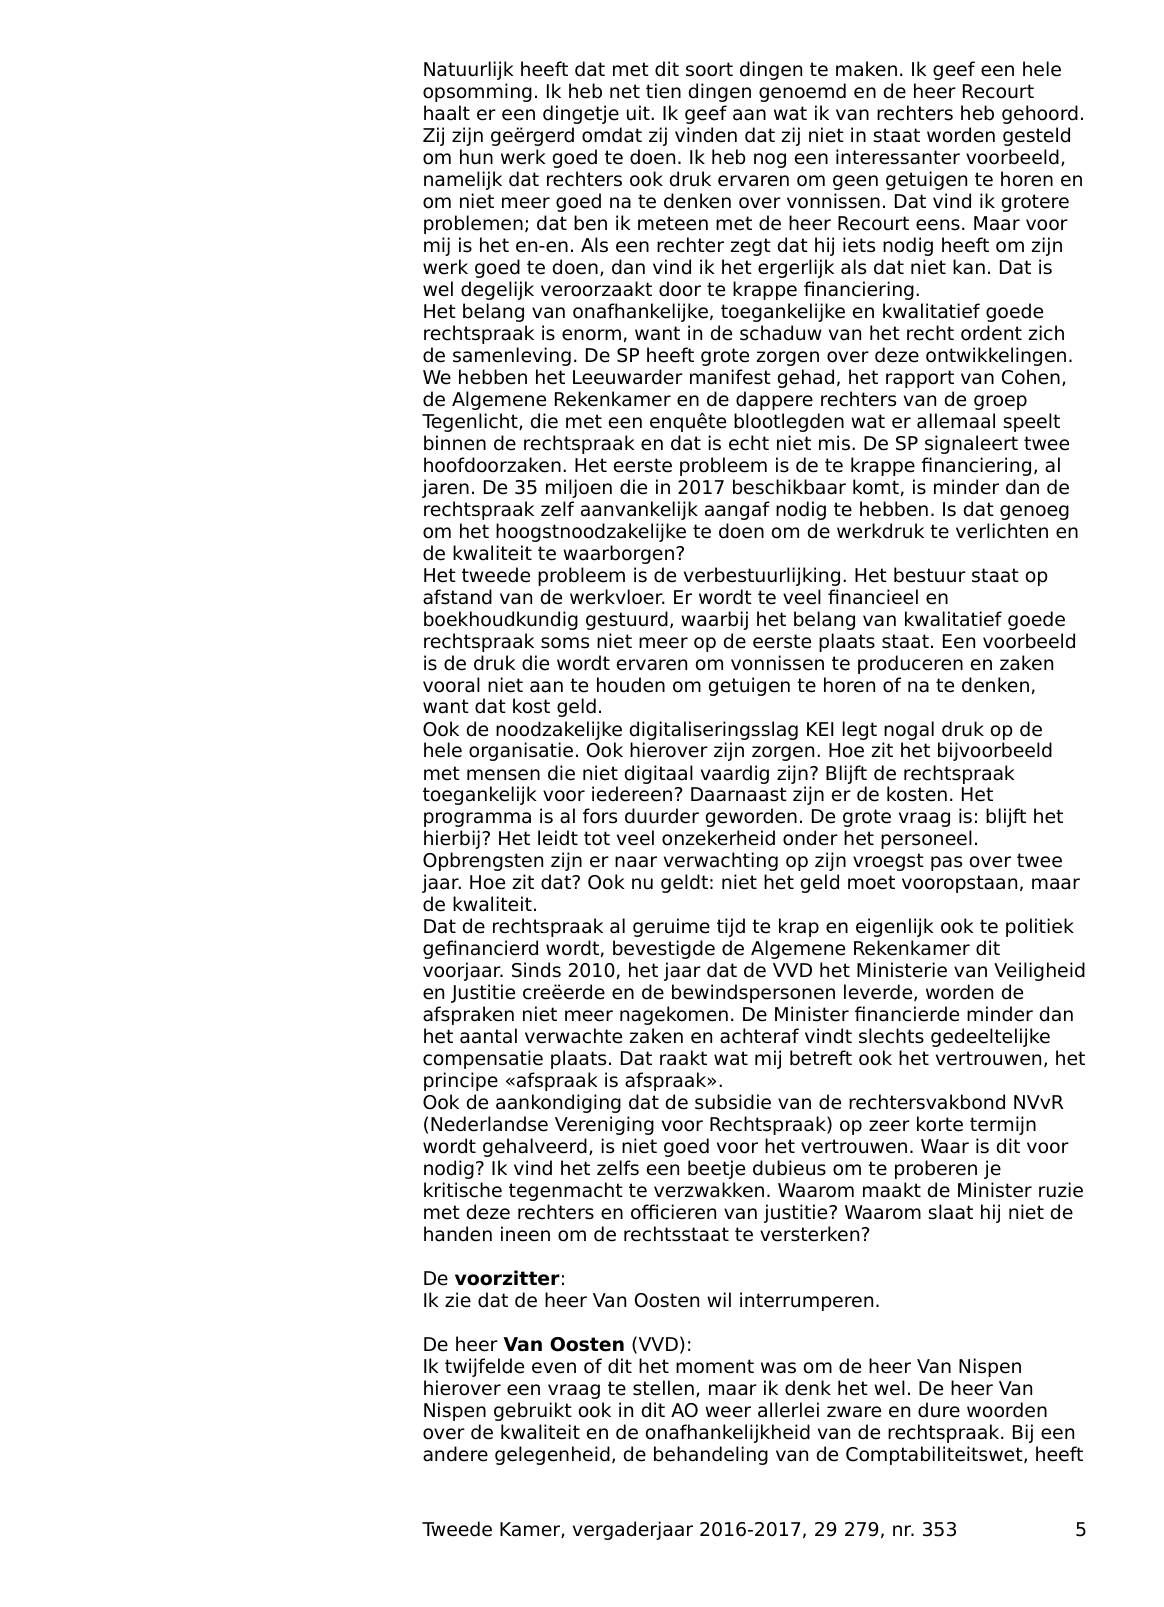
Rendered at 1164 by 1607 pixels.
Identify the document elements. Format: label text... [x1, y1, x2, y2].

text Ik zie dat de heer Van Oosten wil interrumperen. [422, 1290, 1087, 1312]
text De voorzitter: [422, 1268, 1087, 1290]
text Natuurlijk heeft dat met dit soort dingen te maken. Ik geef een hele opsomming. Ik heb net tien dingen genoemd en de heer Recourt haalt er een dingetje uit. Ik geef aan wat ik van rechters heb gehoord. Zij zijn geërgerd omdat zij vinden dat zij niet in staat worden gesteld om hun werk goed te doen. Ik heb nog een interessanter voorbeeld, namelijk dat rechters ook druk ervaren om geen getuigen te horen en om niet meer goed na te denken over vonnissen. Dat vind ik grotere problemen; dat ben ik meteen met de heer Recourt eens. Maar voor mij is het en-en. Als een rechter zegt dat hij iets nodig heeft om zijn werk goed te doen, dan vind ik het ergerlijk als dat niet kan. Dat is wel degelijk veroorzaakt door te krappe financiering. [422, 59, 1087, 301]
text Dat de rechtspraak al geruime tijd te krap en eigenlijk ook te politiek gefinancierd wordt, bevestigde de Algemene Rekenkamer dit voorjaar. Sinds 2010, het jaar dat de VVD het Ministerie van Veiligheid en Justitie creëerde en de bewindspersonen leverde, worden de afspraken niet meer nagekomen. De Minister financierde minder dan het aantal verwachte zaken en achteraf vindt slechts gedeeltelijke compensatie plaats. Dat raakt wat mij betreft ook het vertrouwen, het principe «afspraak is afspraak». [422, 916, 1087, 1092]
text Het tweede probleem is de verbestuurlijking. Het bestuur staat op afstand van de werkvloer. Er wordt te veel financieel en boekhoudkundig gestuurd, waarbij het belang van kwalitatief goede rechtspraak soms niet meer op de eerste plaats staat. Een voorbeeld is de druk die wordt ervaren om vonnissen te produceren en zaken vooral niet aan te houden om getuigen te horen of na te denken, want dat kost geld. [422, 564, 1087, 718]
text Ook de aankondiging dat de subsidie van de rechtersvakbond NVvR (Nederlandse Vereniging voor Rechtspraak) op zeer korte termijn wordt gehalveerd, is niet goed voor het vertrouwen. Waar is dit voor nodig? Ik vind het zelfs een beetje dubieus om te proberen je kritische tegenmacht te verzwakken. Waarom maakt de Minister ruzie met deze rechters en officieren van justitie? Waarom slaat hij niet de handen ineen om de rechtsstaat te versterken? [422, 1092, 1087, 1246]
text Ook de noodzakelijke digitaliseringsslag KEI legt nogal druk op de hele organisatie. Ook hierover zijn zorgen. Hoe zit het bijvoorbeeld met mensen die niet digitaal vaardig zijn? Blijft de rechtspraak toegankelijk voor iedereen? Daarnaast zijn er de kosten. Het programma is al fors duurder geworden. De grote vraag is: blijft het hierbij? Het leidt tot veel onzekerheid onder het personeel. Opbrengsten zijn er naar verwachting op zijn vroegst pas over twee jaar. Hoe zit dat? Ook nu geldt: niet het geld moet vooropstaan, maar de kwaliteit. [422, 718, 1087, 916]
text De heer Van Oosten (VVD): [422, 1334, 1087, 1356]
text Het belang van onafhankelijke, toegankelijke en kwalitatief goede rechtspraak is enorm, want in de schaduw van het recht ordent zich de samenleving. De SP heeft grote zorgen over deze ontwikkelingen. We hebben het Leeuwarder manifest gehad, het rapport van Cohen, de Algemene Rekenkamer en de dappere rechters van de groep Tegenlicht, die met een enquête blootlegden wat er allemaal speelt binnen de rechtspraak en dat is echt niet mis. De SP signaleert twee hoofdoorzaken. Het eerste probleem is de te krappe financiering, al jaren. De 35 miljoen die in 2017 beschikbaar komt, is minder dan de rechtspraak zelf aanvankelijk aangaf nodig te hebben. Is dat genoeg om het hoogstnoodzakelijke te doen om de werkdruk te verlichten en de kwaliteit te waarborgen? [422, 301, 1087, 564]
text Ik twijfelde even of dit het moment was om de heer Van Nispen hierover een vraag te stellen, maar ik denk het wel. De heer Van Nispen gebruikt ook in dit AO weer allerlei zware en dure woorden over de kwaliteit en de onafhankelijkheid van de rechtspraak. Bij een andere gelegenheid, de behandeling van de Comptabiliteitswet, heeft [422, 1356, 1087, 1466]
